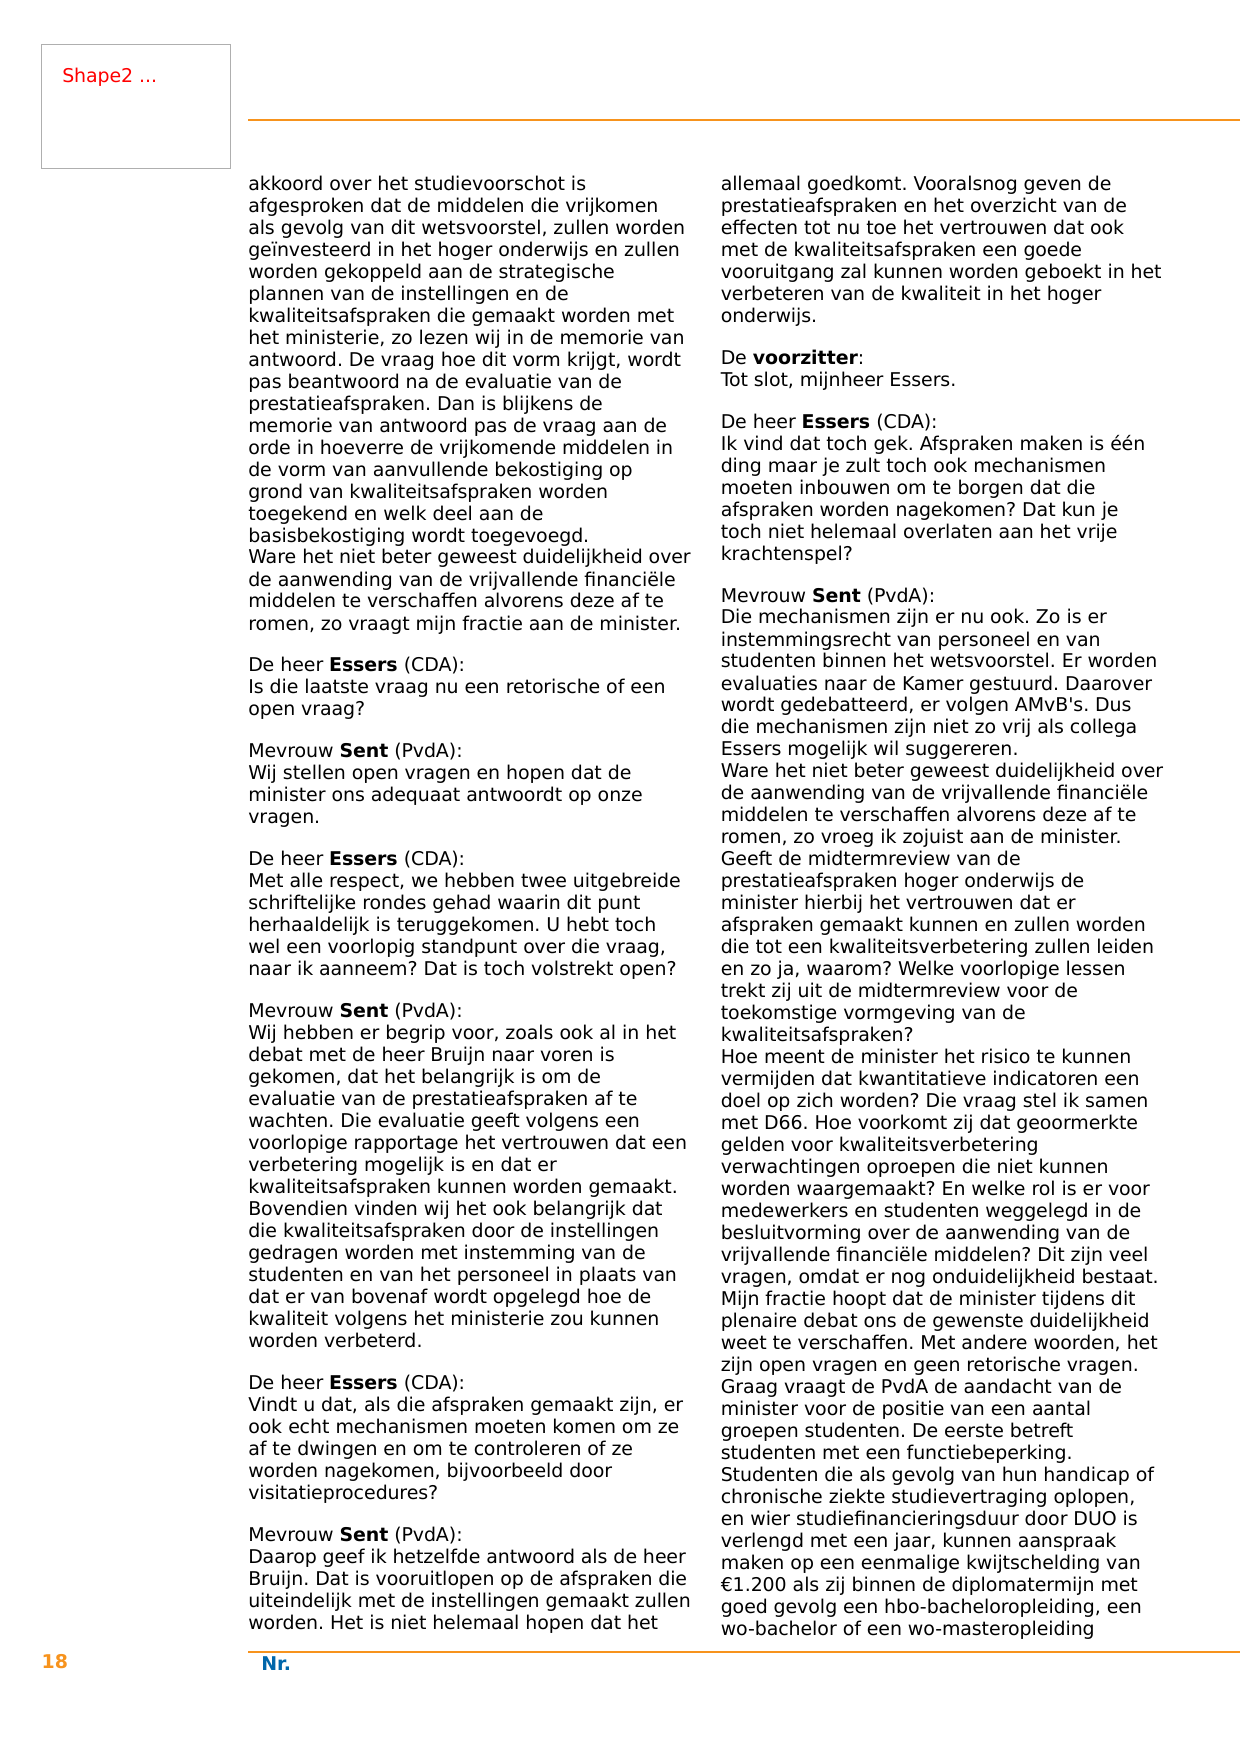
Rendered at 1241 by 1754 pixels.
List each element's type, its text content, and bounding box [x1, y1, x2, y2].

text Daarop geef ik hetzelfde antwoord als de heer Bruijn. Dat is vooruitlopen op de afspraken die uiteindelijk met de instellingen gemaakt zullen worden. Het is niet helemaal hopen dat het [248, 1546, 691, 1633]
text Wij hebben er begrip voor, zoals ook al in het debat met de heer Bruijn naar voren is gekomen, dat het belangrijk is om de evaluatie van de prestatieafspraken af te wachten. Die evaluatie geeft volgens een voorlopige rapportage het vertrouwen dat een verbetering mogelijk is en dat er kwaliteitsafspraken kunnen worden gemaakt. Bovendien vinden wij het ook belangrijk dat die kwaliteitsafspraken door de instellingen gedragen worden met instemming van de studenten en van het personeel in plaats van dat er van bovenaf wordt opgelegd hoe de kwaliteit volgens het ministerie zou kunnen worden verbeterd. [248, 1022, 691, 1352]
text Mevrouw Sent (PvdA): [721, 584, 1163, 606]
text Mevrouw Sent (PvdA): [248, 740, 691, 762]
text De voorzitter: [721, 347, 1163, 369]
text akkoord over het studievoorschot is afgesproken dat de middelen die vrijkomen als gevolg van dit wetsvoorstel, zullen worden geïnvesteerd in het hoger onderwijs en zullen worden gekoppeld aan de strategische plannen van de instellingen en de kwaliteitsafspraken die gemaakt worden met het ministerie, zo lezen wij in de memorie van antwoord. De vraag hoe dit vorm krijgt, wordt pas beantwoord na de evaluatie van de prestatieafspraken. Dan is blijkens de memorie van antwoord pas de vraag aan de orde in hoeverre de vrijkomende middelen in de vorm van aanvullende bekostiging op grond van kwaliteitsafspraken worden toegekend en welk deel aan de basisbekostiging wordt toegevoegd. [248, 173, 691, 546]
text Graag vraagt de PvdA de aandacht van de minister voor de positie van een aantal groepen studenten. De eerste betreft studenten met een functiebeperking. Studenten die als gevolg van hun handicap of chronische ziekte studievertraging oplopen, en wier studiefinancieringsduur door DUO is verlengd met een jaar, kunnen aanspraak maken op een eenmalige kwijtschelding van €1.200 als zij binnen de diplomatermijn met goed gevolg een hbo-bacheloropleiding, een wo-bachelor of een wo-masteropleiding [721, 1376, 1163, 1639]
text Hoe meent de minister het risico te kunnen vermijden dat kwantitatieve indicatoren een doel op zich worden? Die vraag stel ik samen met D66. Hoe voorkomt zij dat geoormerkte gelden voor kwaliteitsverbetering verwachtingen oproepen die niet kunnen worden waargemaakt? En welke rol is er voor medewerkers en studenten weggelegd in de besluitvorming over de aanwending van de vrijvallende financiële middelen? Dit zijn veel vragen, omdat er nog onduidelijkheid bestaat. Mijn fractie hoopt dat de minister tijdens dit plenaire debat ons de gewenste duidelijkheid weet te verschaffen. Met andere woorden, het zijn open vragen en geen retorische vragen. [721, 1046, 1163, 1376]
text Ware het niet beter geweest duidelijkheid over de aanwending van de vrijvallende financiële middelen te verschaffen alvorens deze af te romen, zo vraagt mijn fractie aan de minister. [248, 546, 691, 634]
text allemaal goedkomt. Vooralsnog geven de prestatieafspraken en het overzicht van de effecten tot nu toe het vertrouwen dat ook met de kwaliteitsafspraken een goede vooruitgang zal kunnen worden geboekt in het verbeteren van de kwaliteit in het hoger onderwijs. [721, 173, 1163, 327]
text Mevrouw Sent (PvdA): [248, 1000, 691, 1022]
text De heer Essers (CDA): [248, 654, 691, 676]
text De heer Essers (CDA): [721, 411, 1163, 433]
text Tot slot, mijnheer Essers. [721, 369, 1163, 391]
text Ik vind dat toch gek. Afspraken maken is één ding maar je zult toch ook mechanismen moeten inbouwen om te borgen dat die afspraken worden nagekomen? Dat kun je toch niet helemaal overlaten aan het vrije krachtenspel? [721, 433, 1163, 564]
text Ware het niet beter geweest duidelijkheid over de aanwending van de vrijvallende financiële middelen te verschaffen alvorens deze af te romen, zo vroeg ik zojuist aan de minister. Geeft de midtermreview van de prestatieafspraken hoger onderwijs de minister hierbij het vertrouwen dat er afspraken gemaakt kunnen en zullen worden die tot een kwaliteitsverbetering zullen leiden en zo ja, waarom? Welke voorlopige lessen trekt zij uit de midtermreview voor de toekomstige vormgeving van de kwaliteitsafspraken? [721, 760, 1163, 1046]
text De heer Essers (CDA): [248, 1372, 691, 1394]
text Mevrouw Sent (PvdA): [248, 1524, 691, 1546]
text Is die laatste vraag nu een retorische of een open vraag? [248, 676, 691, 720]
text Met alle respect, we hebben twee uitgebreide schriftelijke rondes gehad waarin dit punt herhaaldelijk is teruggekomen. U hebt toch wel een voorlopig standpunt over die vraag, naar ik aanneem? Dat is toch volstrekt open? [248, 870, 691, 980]
text De heer Essers (CDA): [248, 848, 691, 870]
text Vindt u dat, als die afspraken gemaakt zijn, er ook echt mechanismen moeten komen om ze af te dwingen en om te controleren of ze worden nagekomen, bijvoorbeeld door visitatieprocedures? [248, 1394, 691, 1504]
text Die mechanismen zijn er nu ook. Zo is er instemmingsrecht van personeel en van studenten binnen het wetsvoorstel. Er worden evaluaties naar de Kamer gestuurd. Daarover wordt gedebatteerd, er volgen AMvB's. Dus die mechanismen zijn niet zo vrij als collega Essers mogelijk wil suggereren. [721, 606, 1163, 760]
text Wij stellen open vragen en hopen dat de minister ons adequaat antwoordt op onze vragen. [248, 762, 691, 828]
